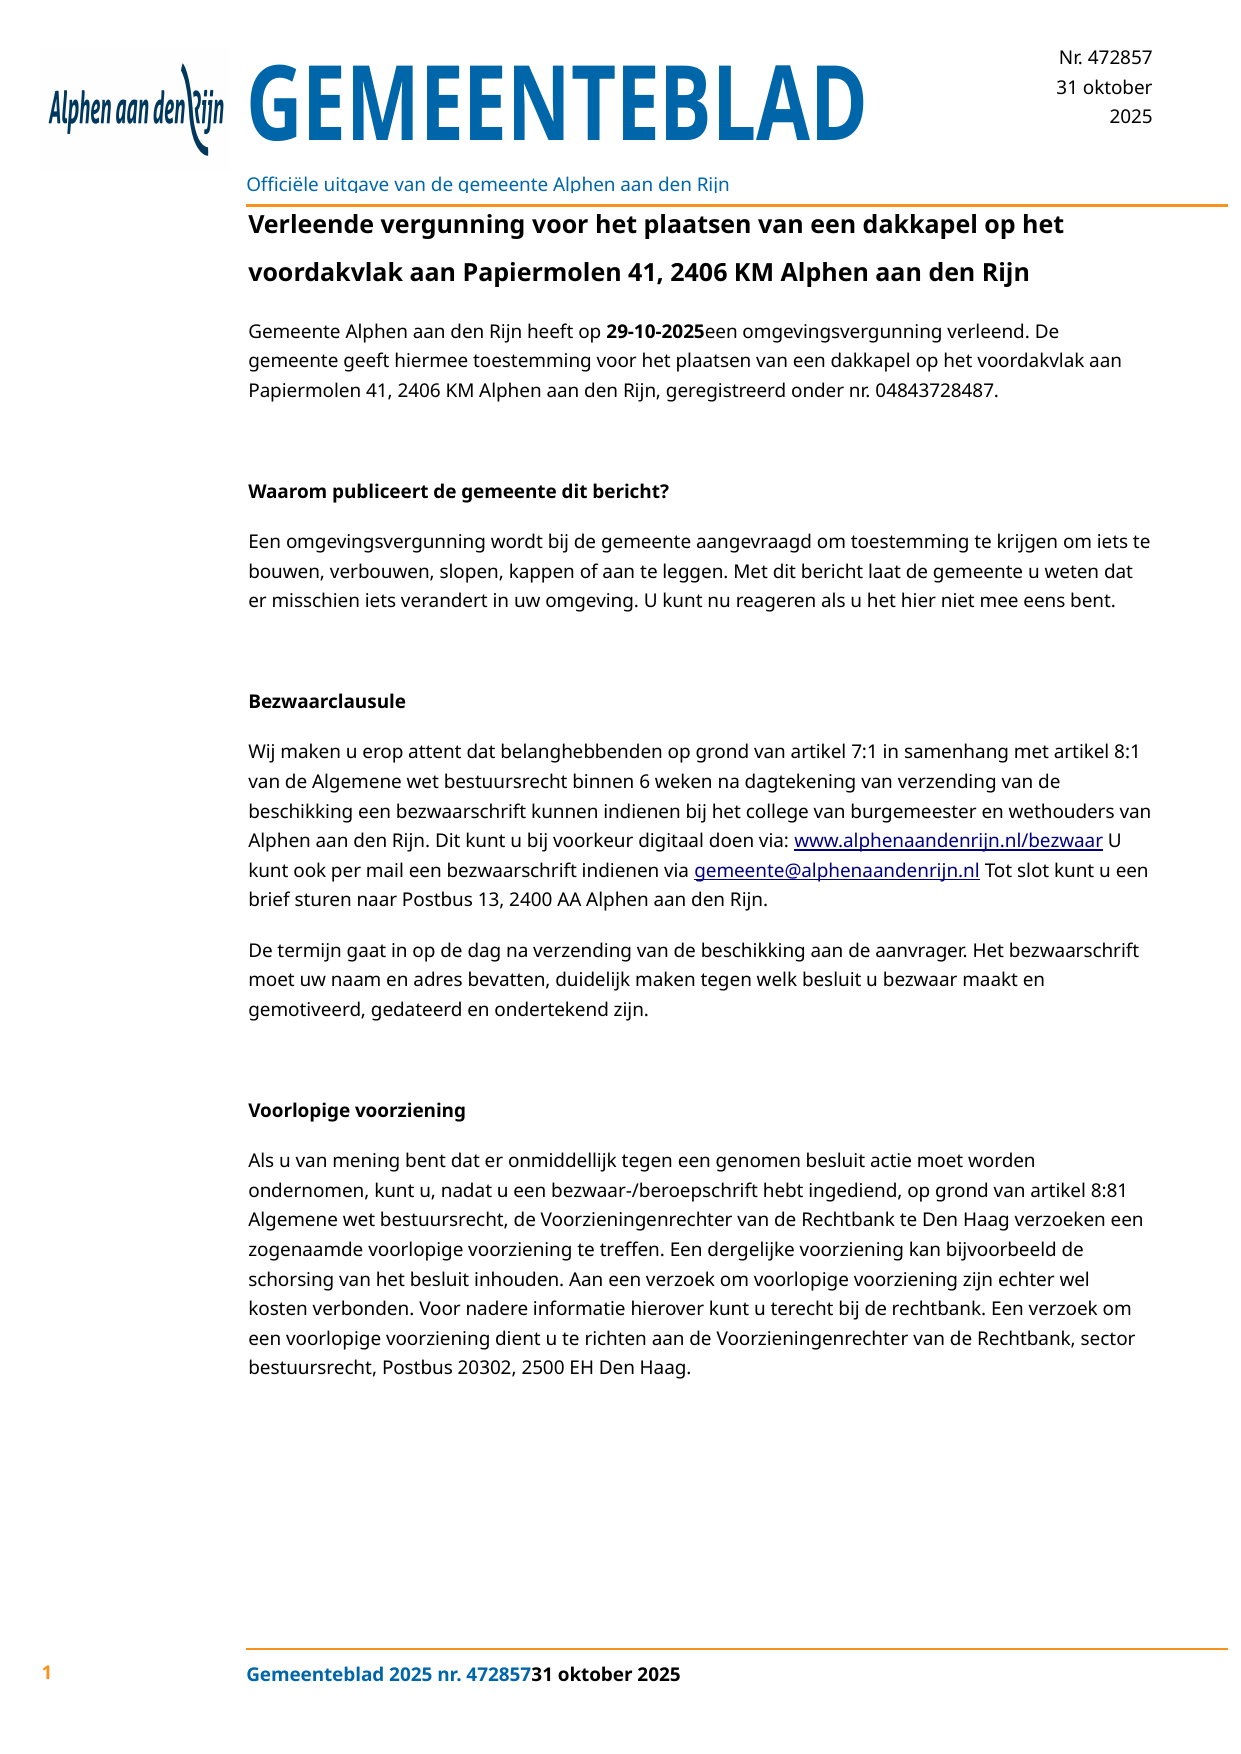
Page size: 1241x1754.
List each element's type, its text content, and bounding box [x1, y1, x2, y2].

text Voorlopige voorziening [248, 1097, 1152, 1123]
text Waarom publiceert de gemeente dit bericht? [248, 478, 1152, 504]
text Bezwaarclausule [248, 688, 1152, 714]
text Wij maken u erop attent dat belanghebbenden op grond van artikel 7:1 in samenhang met artikel 8:1 van de Algemene wet bestuursrecht binnen 6 weken na dagtekening van verzending van de beschikking een bezwaarschrift kunnen indienen bij het college van burgemeester en wethouders van Alphen aan den Rijn. Dit kunt u bij voorkeur digitaal doen via: www.alphenaandenrijn.nl/bezwaar U kunt ook per mail een bezwaarschrift indienen via gemeente@alphenaandenrijn.nl Tot slot kunt u een brief sturen naar Postbus 13, 2400 AA Alphen aan den Rijn. [248, 739, 1152, 912]
text Een omgevingsvergunning wordt bij de gemeente aangevraagd om toestemming te krijgen om iets te bouwen, verbouwen, slopen, kappen of aan te leggen. Met dit bericht laat de gemeente u weten dat er misschien iets verandert in uw omgeving. U kunt nu reageren als u het hier niet mee eens bent. [248, 528, 1152, 613]
text Verleende vergunning voor het plaatsen van een dakkapel op het voordakvlak aan Papiermolen 41, 2406 KM Alphen aan den Rijn [248, 207, 1152, 288]
text De termijn gaat in op de dag na verzending van de beschikking aan de aanvrager. Het bezwaarschrift moet uw naam en adres bevatten, duidelijk maken tegen welk besluit u bezwaar maakt en gemotiveerd, gedateerd en ondertekend zijn. [248, 937, 1152, 1022]
picture [41, 47, 231, 172]
text Als u van mening bent dat er onmiddellijk tegen een genomen besluit actie moet worden ondernomen, kunt u, nadat u een bezwaar-/beroepschrift hebt ingediend, op grond van artikel 8:81 Algemene wet bestuursrecht, de Voorzieningenrechter van de Rechtbank te Den Haag verzoeken een zogenaamde voorlopige voorziening te treffen. Een dergelijke voorziening kan bijvoorbeeld de schorsing van het besluit inhouden. Aan een verzoek om voorlopige voorziening zijn echter wel kosten verbonden. Voor nadere informatie hierover kunt u terecht bij de rechtbank. Een verzoek om een voorlopige voorziening dient u te richten aan de Voorzieningenrechter van de Rechtbank, sector bestuursrecht, Postbus 20302, 2500 EH Den Haag. [248, 1147, 1152, 1380]
text Gemeente Alphen aan den Rijn heeft op 29-10-2025een omgevingsvergunning verleend. De gemeente geeft hiermee toestemming voor het plaatsen van een dakkapel op het voordakvlak aan Papiermolen 41, 2406 KM Alphen aan den Rijn, geregistreerd onder nr. 04843728487. [248, 318, 1152, 403]
